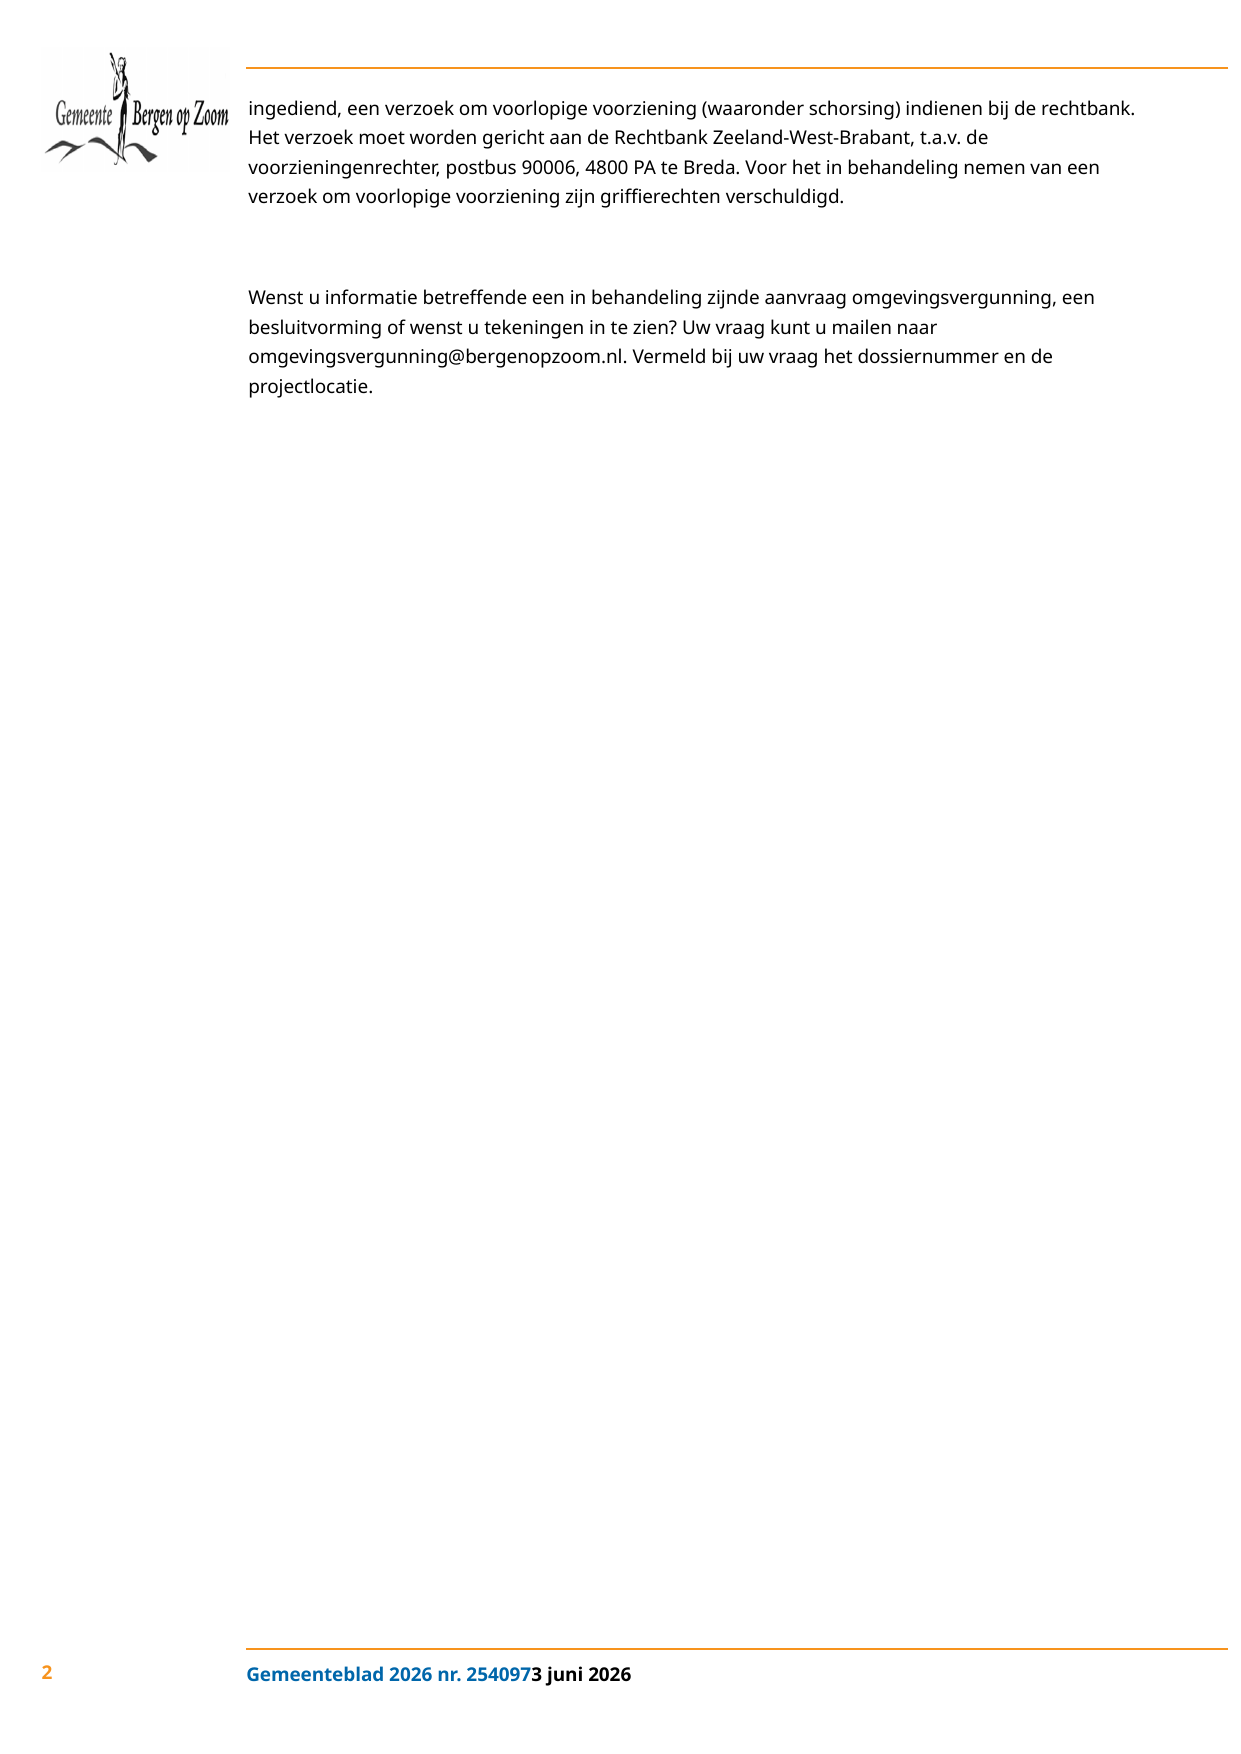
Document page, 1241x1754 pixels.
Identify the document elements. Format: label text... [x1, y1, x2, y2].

text ingediend, een verzoek om voorlopige voorziening (waaronder schorsing) indienen bij de rechtbank. Het verzoek moet worden gericht aan de Rechtbank Zeeland-West-Brabant, t.a.v. de voorzieningenrechter, postbus 90006, 4800 PA te Breda. Voor het in behandeling nemen van een verzoek om voorlopige voorziening zijn griffierechten verschuldigd. [248, 95, 1152, 209]
picture [41, 47, 231, 172]
text Wenst u informatie betreffende een in behandeling zijnde aanvraag omgevingsvergunning, een besluitvorming of wenst u tekeningen in te zien? Uw vraag kunt u mailen naar omgevingsvergunning@bergenopzoom.nl. Vermeld bij uw vraag het dossiernummer en de projectlocatie. [248, 284, 1152, 399]
